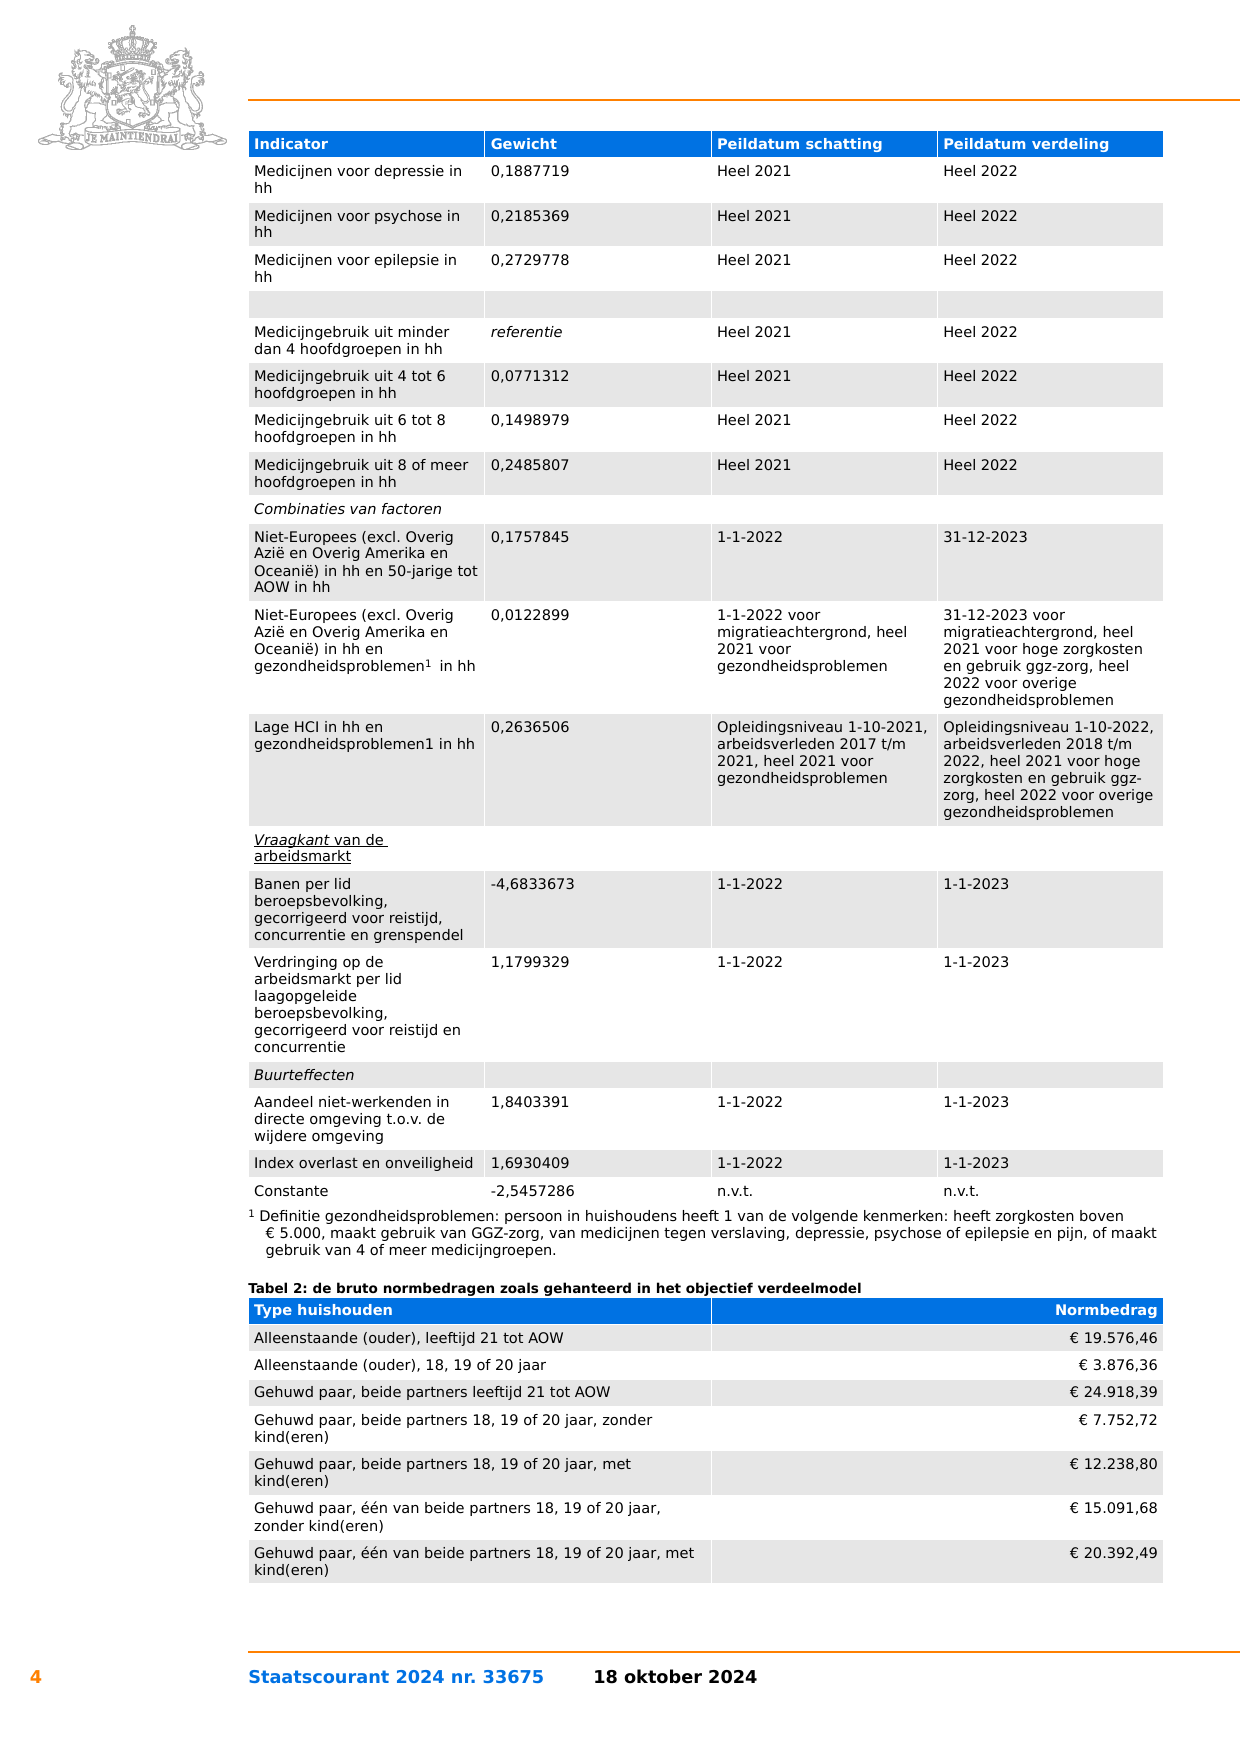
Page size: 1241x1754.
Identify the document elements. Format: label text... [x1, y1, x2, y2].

table_cell 0,2636506 [485, 714, 711, 826]
table_cell 0,0122899 [485, 602, 711, 713]
table_cell 1-1-2022 [712, 524, 937, 601]
table_cell 0,2185369 [485, 203, 711, 246]
table_cell Lage HCI in hh en gezondheidsproblemen1 in hh [249, 714, 484, 826]
table_header Gewicht [485, 131, 711, 157]
table_cell 0,1498979 [485, 408, 711, 451]
table_cell Gehuwd paar, beide partners leeftijd 21 tot AOW [249, 1380, 711, 1406]
table_cell 0,1757845 [485, 524, 711, 601]
table_cell 1,6930409 [485, 1150, 711, 1177]
table_cell Heel 2021 [712, 203, 937, 246]
table_cell Gehuwd paar, beide partners 18, 19 of 20 jaar, zonder kind(eren) [249, 1407, 711, 1450]
table_cell [485, 827, 711, 870]
table_cell Banen per lid beroepsbevolking, gecorrigeerd voor reistijd, concurrentie en grenspendel [249, 871, 484, 948]
table_cell Combinaties van factoren [249, 496, 484, 523]
table_cell Heel 2021 [712, 408, 937, 451]
table_cell 1,8403391 [485, 1089, 711, 1149]
table_cell 1-1-2022 [712, 871, 937, 948]
table_cell 1-1-2023 [938, 871, 1163, 948]
table_cell [485, 496, 711, 523]
table_cell Constante [249, 1178, 484, 1204]
table_cell 1-1-2023 [938, 1150, 1163, 1177]
table_cell 1-1-2022 [712, 1150, 937, 1177]
table_cell Medicijnen voor psychose in hh [249, 203, 484, 246]
table_cell Medicijngebruik uit 8 of meer hoofdgroepen in hh [249, 452, 484, 495]
table_cell Medicijnen voor epilepsie in hh [249, 247, 484, 290]
table_cell 1-1-2022 [712, 949, 937, 1061]
table_cell Medicijngebruik uit minder dan 4 hoofdgroepen in hh [249, 319, 484, 362]
table_cell Heel 2022 [938, 319, 1163, 362]
table_cell Alleenstaande (ouder), leeftijd 21 tot AOW [249, 1325, 711, 1351]
table_cell Index overlast en onveiligheid [249, 1150, 484, 1177]
table_cell € 15.091,68 [712, 1496, 1163, 1539]
table_cell 0,2729778 [485, 247, 711, 290]
table_cell Heel 2021 [712, 452, 937, 495]
table_cell Heel 2022 [938, 203, 1163, 246]
table_header Indicator [249, 131, 484, 157]
table_cell Heel 2021 [712, 319, 937, 362]
table_cell Niet-Europees (excl. Overig Azië en Overig Amerika en Oceanië) in hh en 50-jarige tot AOW in hh [249, 524, 484, 601]
table_cell Heel 2022 [938, 408, 1163, 451]
table_header Peildatum schatting [712, 131, 937, 157]
table_cell € 7.752,72 [712, 1407, 1163, 1450]
table_cell Alleenstaande (ouder), 18, 19 of 20 jaar [249, 1352, 711, 1378]
table_cell Heel 2022 [938, 247, 1163, 290]
table_cell Heel 2022 [938, 158, 1163, 202]
table_cell [712, 496, 937, 523]
table_cell € 20.392,49 [712, 1540, 1163, 1583]
table_cell Gehuwd paar, beide partners 18, 19 of 20 jaar, met kind(eren) [249, 1451, 711, 1495]
table_cell [712, 1062, 937, 1088]
table_cell 1-1-2022 voor migratieachtergrond, heel 2021 voor gezondheidsproblemen [712, 602, 937, 713]
table_cell Heel 2021 [712, 363, 937, 407]
table_cell 0,1887719 [485, 158, 711, 202]
table_cell 1,1799329 [485, 949, 711, 1061]
table_cell [938, 1062, 1163, 1088]
table_cell referentie [485, 319, 711, 362]
table_cell n.v.t. [938, 1178, 1163, 1204]
table_cell Verdringing op de arbeidsmarkt per lid laagopgeleide beroepsbevolking, gecorrigeerd voor reistijd en concurrentie [249, 949, 484, 1061]
table_cell [938, 496, 1163, 523]
table_cell n.v.t. [712, 1178, 937, 1204]
table_cell Opleidingsniveau 1-10-2021, arbeidsverleden 2017 t/m 2021, heel 2021 voor gezondheidsproblemen [712, 714, 937, 826]
table_cell Type huishouden [249, 1298, 711, 1324]
table_cell -4,6833673 [485, 871, 711, 948]
table_cell [485, 291, 711, 318]
table_cell € 24.918,39 [712, 1380, 1163, 1406]
table_cell € 12.238,80 [712, 1451, 1163, 1495]
table_cell 1-1-2023 [938, 949, 1163, 1061]
table_cell [938, 827, 1163, 870]
table_cell Niet-Europees (excl. Overig Azië en Overig Amerika en Oceanië) in hh en gezondheidsproblemen1 in hh [249, 602, 484, 713]
table_cell Heel 2021 [712, 247, 937, 290]
table_cell Medicijngebruik uit 6 tot 8 hoofdgroepen in hh [249, 408, 484, 451]
table_cell -2,5457286 [485, 1178, 711, 1204]
table_cell [938, 291, 1163, 318]
table_cell Gehuwd paar, één van beide partners 18, 19 of 20 jaar, zonder kind(eren) [249, 1496, 711, 1539]
table_cell 1 Definitie gezondheidsproblemen: persoon in huishoudens heeft 1 van de volgende kenmerken: heeft zorgkosten boven € 5.000, maakt gebruik van GGZ-zorg, van medicijnen tegen verslaving, depressie, psychose of epilepsie en pijn, of maakt gebruik van 4 of meer medicijngroepen. [248, 1205, 1163, 1259]
table_cell [712, 291, 937, 318]
table_cell Aandeel niet-werkenden in directe omgeving t.o.v. de wijdere omgeving [249, 1089, 484, 1149]
table_cell 1-1-2022 [712, 1089, 937, 1149]
table_cell [249, 291, 484, 318]
table_header Peildatum verdeling [938, 131, 1163, 157]
table_cell Gehuwd paar, één van beide partners 18, 19 of 20 jaar, met kind(eren) [249, 1540, 711, 1583]
picture [38, 25, 227, 150]
table_cell 0,0771312 [485, 363, 711, 407]
table_cell Medicijngebruik uit 4 tot 6 hoofdgroepen in hh [249, 363, 484, 407]
table_cell Heel 2022 [938, 452, 1163, 495]
table_header Tabel 2: de bruto normbedragen zoals gehanteerd in het objectief verdeelmodel [248, 1281, 1163, 1296]
table_cell € 3.876,36 [712, 1352, 1163, 1378]
table_cell 31-12-2023 voor migratieachtergrond, heel 2021 voor hoge zorgkosten en gebruik ggz-zorg, heel 2022 voor overige gezondheidsproblemen [938, 602, 1163, 713]
table_cell Buurteffecten [249, 1062, 484, 1088]
table_cell Heel 2021 [712, 158, 937, 202]
table_cell Opleidingsniveau 1-10-2022, arbeidsverleden 2018 t/m 2022, heel 2021 voor hoge zorgkosten en gebruik ggz-zorg, heel 2022 voor overige gezondheidsproblemen [938, 714, 1163, 826]
table_cell 1-1-2023 [938, 1089, 1163, 1149]
table_cell 0,2485807 [485, 452, 711, 495]
table_cell [712, 827, 937, 870]
table_cell Medicijnen voor depressie in hh [249, 158, 484, 202]
table_cell Normbedrag [712, 1298, 1163, 1324]
table_cell € 19.576,46 [712, 1325, 1163, 1351]
table_cell 31-12-2023 [938, 524, 1163, 601]
table_cell Vraagkant van de arbeidsmarkt [249, 827, 484, 870]
table_cell [485, 1062, 711, 1088]
table_cell Heel 2022 [938, 363, 1163, 407]
